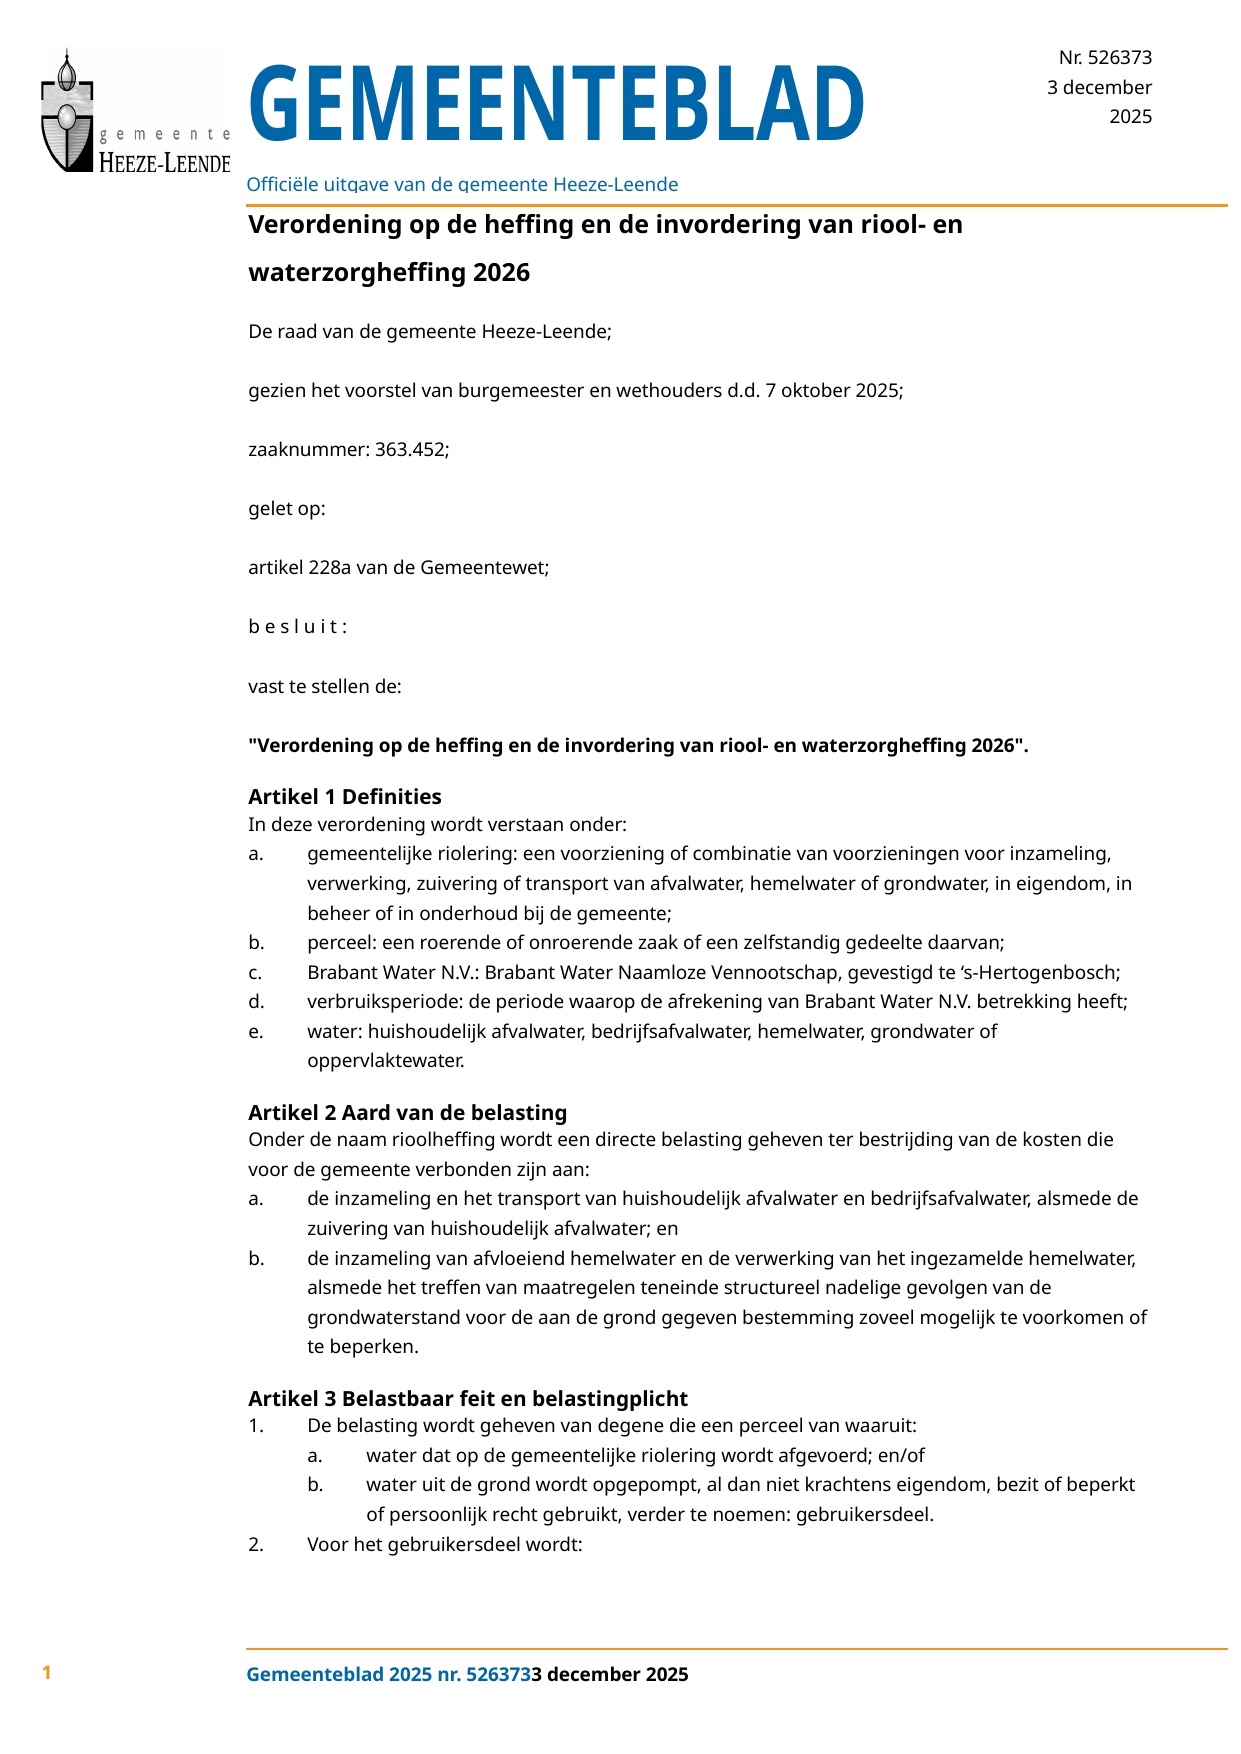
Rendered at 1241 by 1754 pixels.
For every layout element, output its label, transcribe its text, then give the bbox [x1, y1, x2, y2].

text b e s l u i t : [248, 614, 1152, 639]
text artikel 228a van de Gemeentewet; [248, 554, 1152, 580]
text Artikel 1 Definities [248, 782, 1152, 811]
text "Verordening op de heffing en de invordering van riool- en waterzorgheffing 2026". [248, 732, 1152, 758]
picture [41, 47, 231, 172]
text Artikel 3 Belastbaar feit en belastingplicht [248, 1384, 1152, 1412]
list de inzameling en het transport van huishoudelijk afvalwater en bedrijfsafvalwater, alsmede de zuivering van huishoudelijk afvalwater; en [248, 1186, 1152, 1241]
list Voor het gebruikersdeel wordt: [248, 1531, 1152, 1556]
text gezien het voorstel van burgemeester en wethouders d.d. 7 oktober 2025; [248, 377, 1152, 403]
text Artikel 2 Aard van de belasting [248, 1098, 1152, 1126]
text In deze verordening wordt verstaan onder: [248, 811, 1152, 837]
list water dat op de gemeentelijke riolering wordt afgevoerd; en/of [307, 1442, 1152, 1468]
text zaaknummer: 363.452; [248, 436, 1152, 462]
text gelet op: [248, 495, 1152, 521]
text Onder de naam rioolheffing wordt een directe belasting geheven ter bestrijding van de kosten die voor de gemeente verbonden zijn aan: [248, 1126, 1152, 1182]
text De raad van de gemeente Heeze-Leende; [248, 318, 1152, 344]
list verbruiksperiode: de periode waarop de afrekening van Brabant Water N.V. betrekking heeft; [248, 988, 1152, 1014]
list Brabant Water N.V.: Brabant Water Naamloze Vennootschap, gevestigd te ‘s-Hertogenbosch; [248, 959, 1152, 984]
list de inzameling van afvloeiend hemelwater en de verwerking van het ingezamelde hemelwater, alsmede het treffen van maatregelen teneinde structureel nadelige gevolgen van de grondwaterstand voor de aan de grond gegeven bestemming zoveel mogelijk te voorkomen of te beperken. [248, 1245, 1152, 1359]
list water: huishoudelijk afvalwater, bedrijfsafvalwater, hemelwater, grondwater of oppervlaktewater. [248, 1018, 1152, 1073]
list perceel: een roerende of onroerende zaak of een zelfstandig gedeelte daarvan; [248, 929, 1152, 955]
text vast te stellen de: [248, 673, 1152, 699]
list gemeentelijke riolering: een voorziening of combinatie van voorzieningen voor inzameling, verwerking, zuivering of transport van afvalwater, hemelwater of grondwater, in eigendom, in beheer of in onderhoud bij de gemeente; [248, 841, 1152, 925]
list water uit de grond wordt opgepompt, al dan niet krachtens eigendom, bezit of beperkt of persoonlijk recht gebruikt, verder te noemen: gebruikersdeel. [307, 1472, 1152, 1527]
list De belasting wordt geheven van degene die een perceel van waaruit: [248, 1412, 1152, 1438]
text Verordening op de heffing en de invordering van riool- en waterzorgheffing 2026 [248, 207, 1152, 288]
